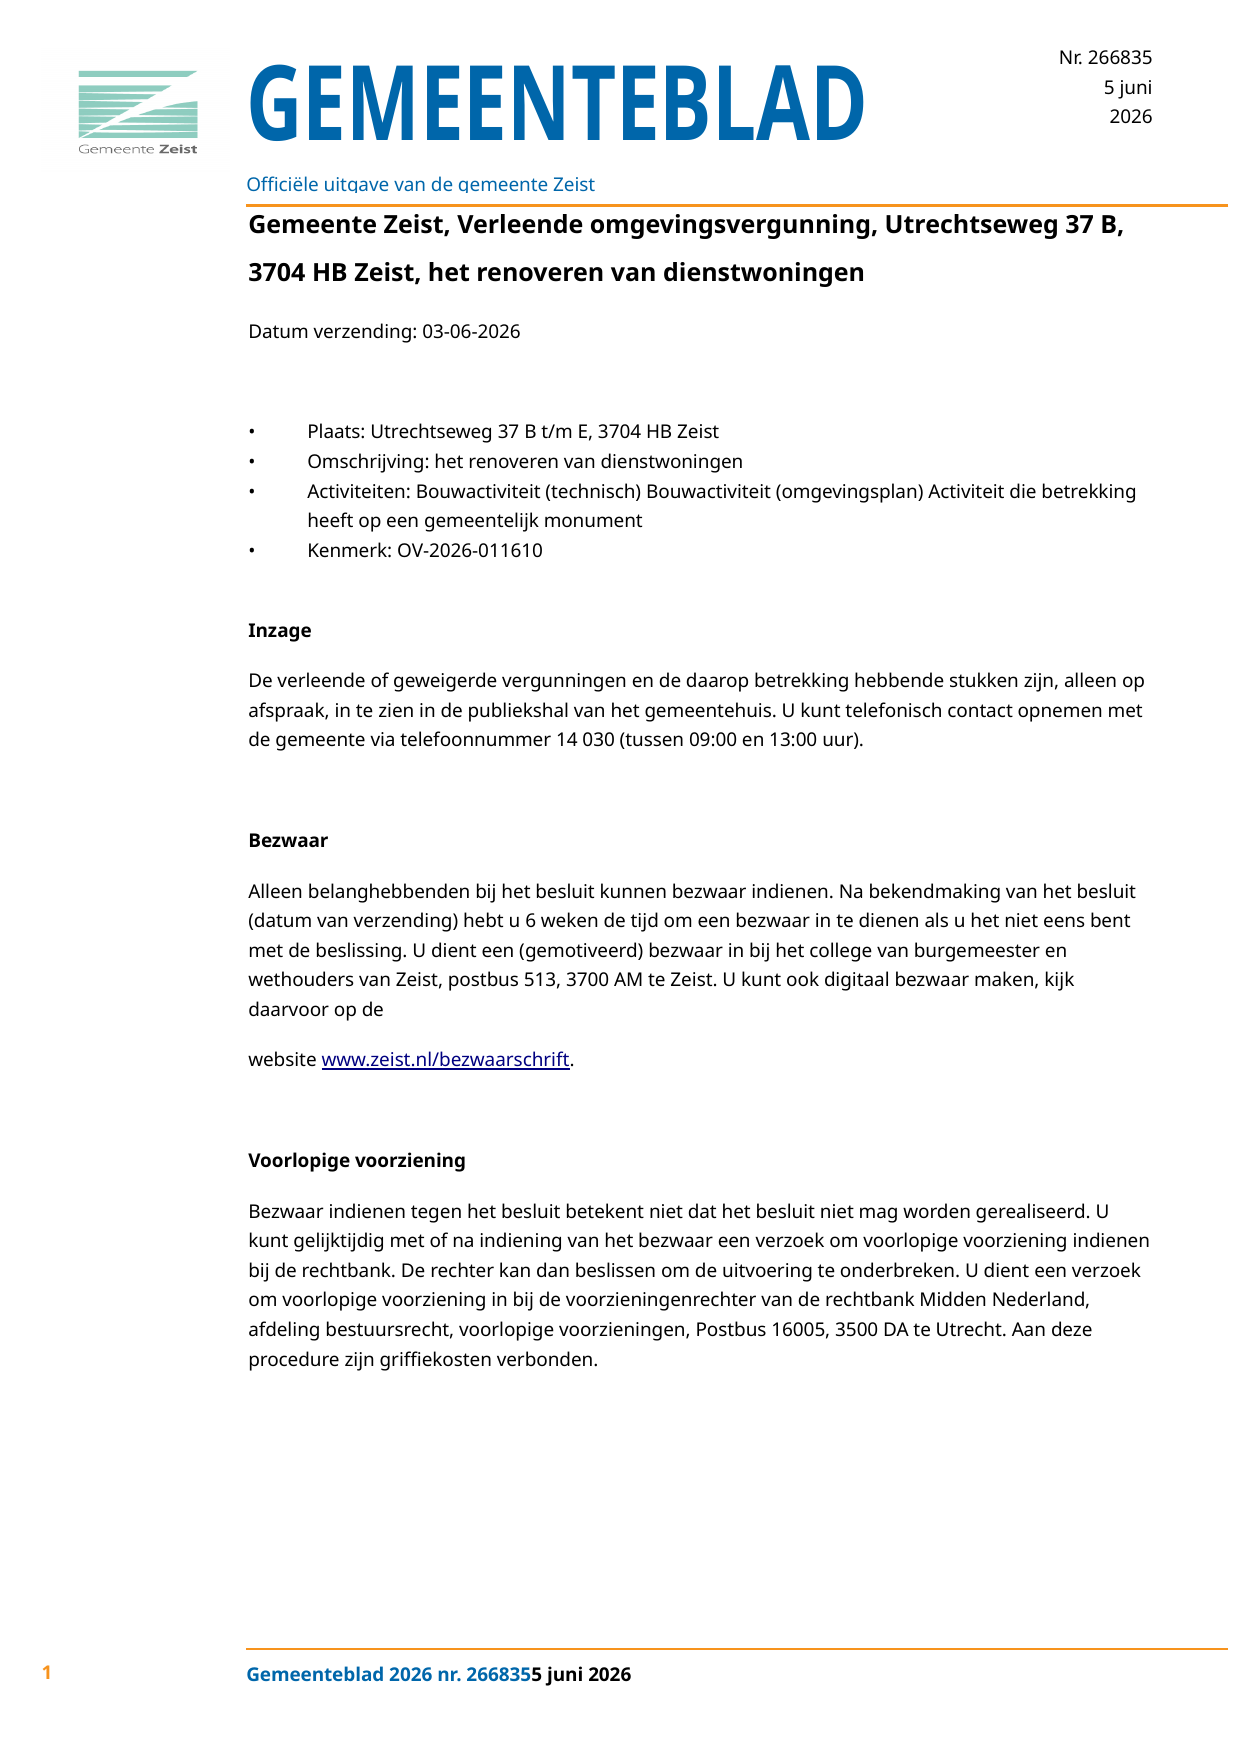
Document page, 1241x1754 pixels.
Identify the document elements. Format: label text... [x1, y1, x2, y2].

text Inzage [248, 617, 1152, 643]
list Plaats: Utrechtseweg 37 B t/m E, 3704 HB Zeist [248, 419, 1152, 444]
text Bezwaar [248, 827, 1152, 853]
list Activiteiten: Bouwactiviteit (technisch) Bouwactiviteit (omgevingsplan) Activiteit die betrekking heeft op een gemeentelijk monument [248, 478, 1152, 533]
text De verleende of geweigerde vergunningen en de daarop betrekking hebbende stukken zijn, alleen op afspraak, in te zien in de publiekshal van het gemeentehuis. U kunt telefonisch contact opnemen met de gemeente via telefoonnummer 14 030 (tussen 09:00 en 13:00 uur). [248, 667, 1152, 752]
list Kenmerk: OV-2026-011610 [248, 537, 1152, 563]
text website www.zeist.nl/bezwaarschrift. [248, 1047, 1152, 1072]
text Bezwaar indienen tegen het besluit betekent niet dat het besluit niet mag worden gerealiseerd. U kunt gelijktijdig met of na indiening van het bezwaar een verzoek om voorlopige voorziening indienen bij de rechtbank. De rechter kan dan beslissen om de uitvoering te onderbreken. U dient een verzoek om voorlopige voorziening in bij de voorzieningenrechter van de rechtbank Midden Nederland, afdeling bestuursrecht, voorlopige voorzieningen, Postbus 16005, 3500 DA te Utrecht. Aan deze procedure zijn griffiekosten verbonden. [248, 1198, 1152, 1372]
text Alleen belanghebbenden bij het besluit kunnen bezwaar indienen. Na bekendmaking van het besluit (datum van verzending) hebt u 6 weken de tijd om een bezwaar in te dienen als u het niet eens bent met de beslissing. U dient een (gemotiveerd) bezwaar in bij het college van burgemeester en wethouders van Zeist, postbus 513, 3700 AM te Zeist. U kunt ook digitaal bezwaar maken, kijk daarvoor op de [248, 878, 1152, 1022]
picture [41, 47, 231, 172]
text Datum verzending: 03-06-2026 [248, 318, 1152, 344]
text Gemeente Zeist, Verleende omgevingsvergunning, Utrechtseweg 37 B, 3704 HB Zeist, het renoveren van dienstwoningen [248, 207, 1152, 288]
list Omschrijving: het renoveren van dienstwoningen [248, 448, 1152, 474]
text Voorlopige voorziening [248, 1147, 1152, 1173]
